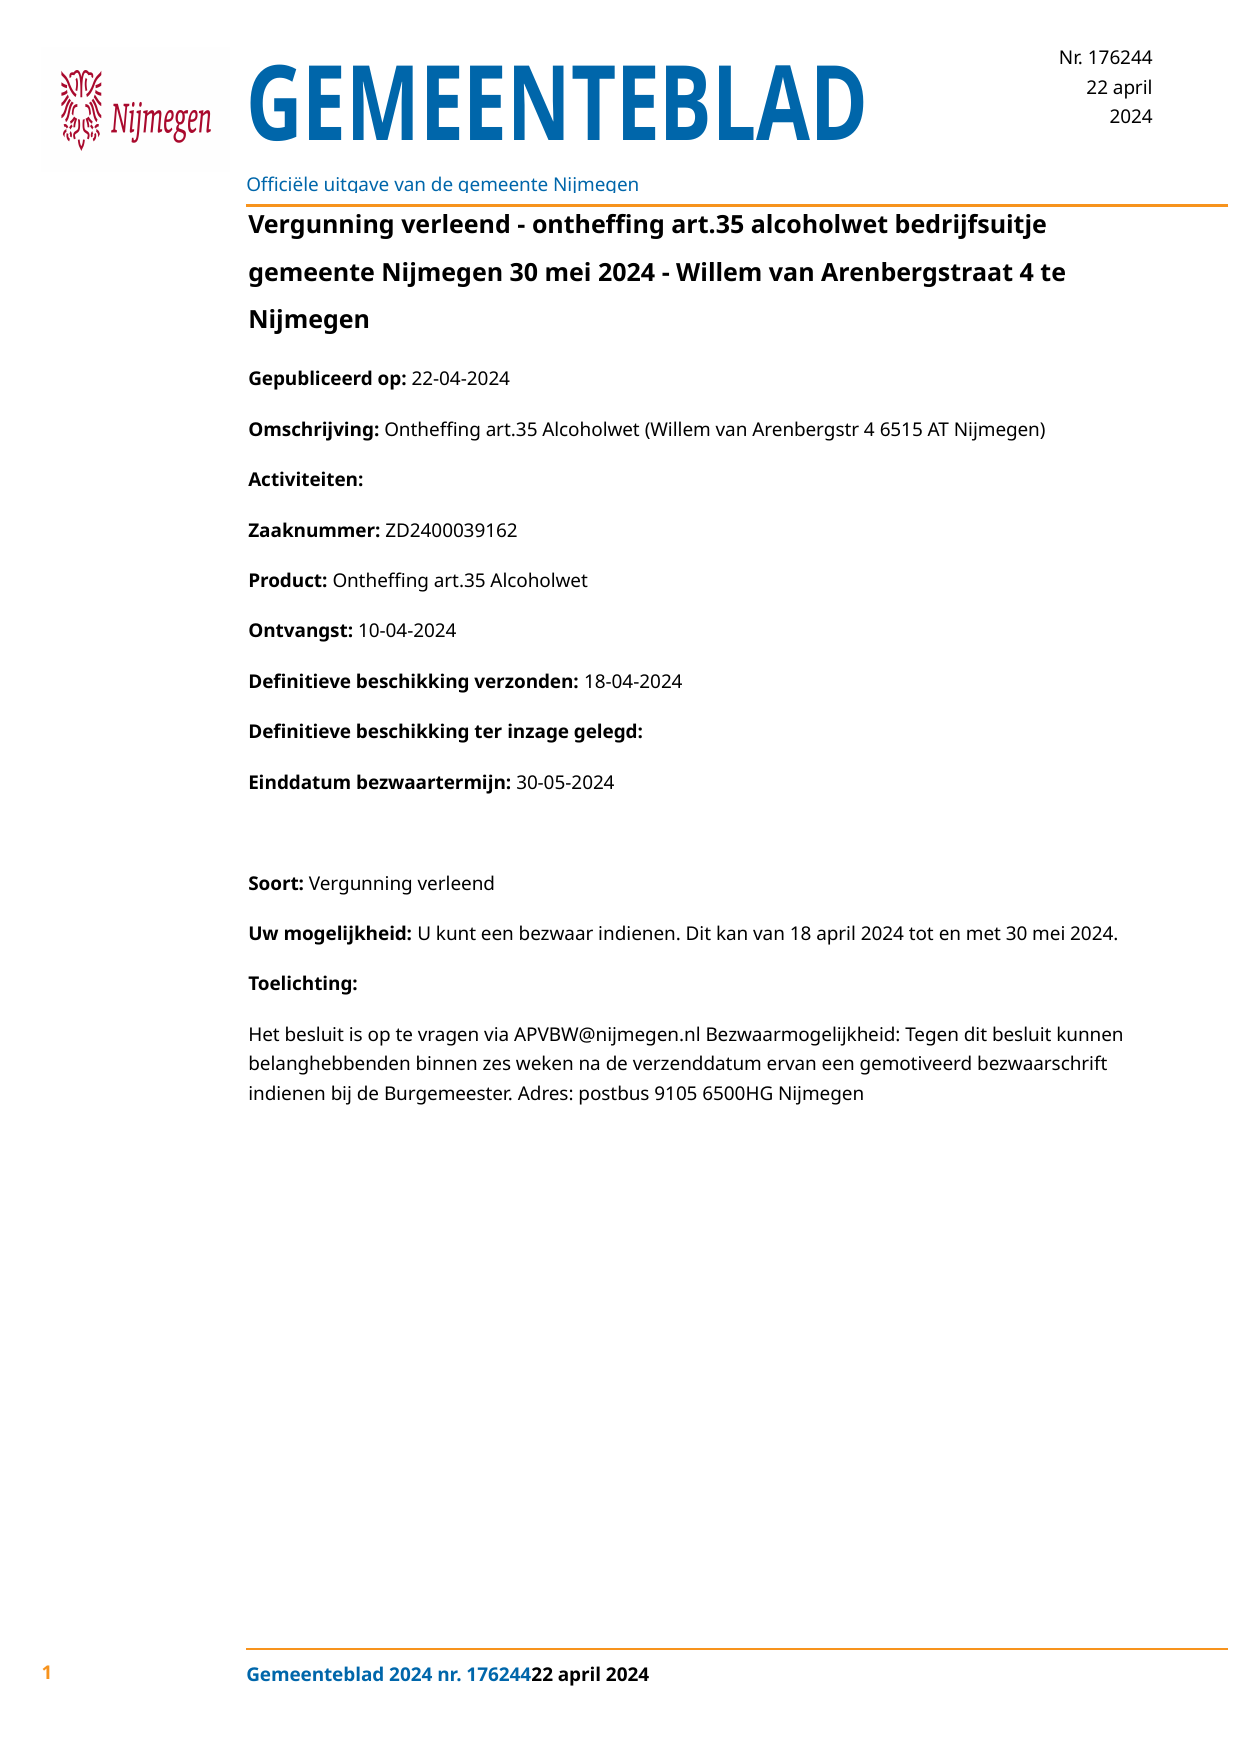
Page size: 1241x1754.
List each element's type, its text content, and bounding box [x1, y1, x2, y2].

picture [41, 47, 231, 172]
text Zaaknummer: ZD2400039162 [248, 517, 1152, 542]
text Toelichting: [248, 971, 1152, 996]
text Vergunning verleend - ontheffing art.35 alcoholwet bedrijfsuitje gemeente Nijmegen 30 mei 2024 - Willem van Arenbergstraat 4 te Nijmegen [248, 207, 1152, 336]
text Definitieve beschikking ter inzage gelegd: [248, 718, 1152, 744]
text Einddatum bezwaartermijn: 30-05-2024 [248, 769, 1152, 794]
text Definitieve beschikking verzonden: 18-04-2024 [248, 668, 1152, 694]
text Uw mogelijkheid: U kunt een bezwaar indienen. Dit kan van 18 april 2024 tot en met 30 mei 2024. [248, 920, 1152, 946]
text Omschrijving: Ontheffing art.35 Alcoholwet (Willem van Arenbergstr 4 6515 AT Nijmegen) [248, 416, 1152, 442]
text Soort: Vergunning verleend [248, 870, 1152, 895]
text Het besluit is op te vragen via APVBW@nijmegen.nl Bezwaarmogelijkheid: Tegen dit besluit kunnen belanghebbenden binnen zes weken na de verzenddatum ervan een gemotiveerd bezwaarschrift indienen bij de Burgemeester. Adres: postbus 9105 6500HG Nijmegen [248, 1021, 1152, 1106]
text Activiteiten: [248, 466, 1152, 492]
text Ontvangst: 10-04-2024 [248, 618, 1152, 643]
text Gepubliceerd op: 22-04-2024 [248, 366, 1152, 391]
text Product: Ontheffing art.35 Alcoholwet [248, 567, 1152, 593]
